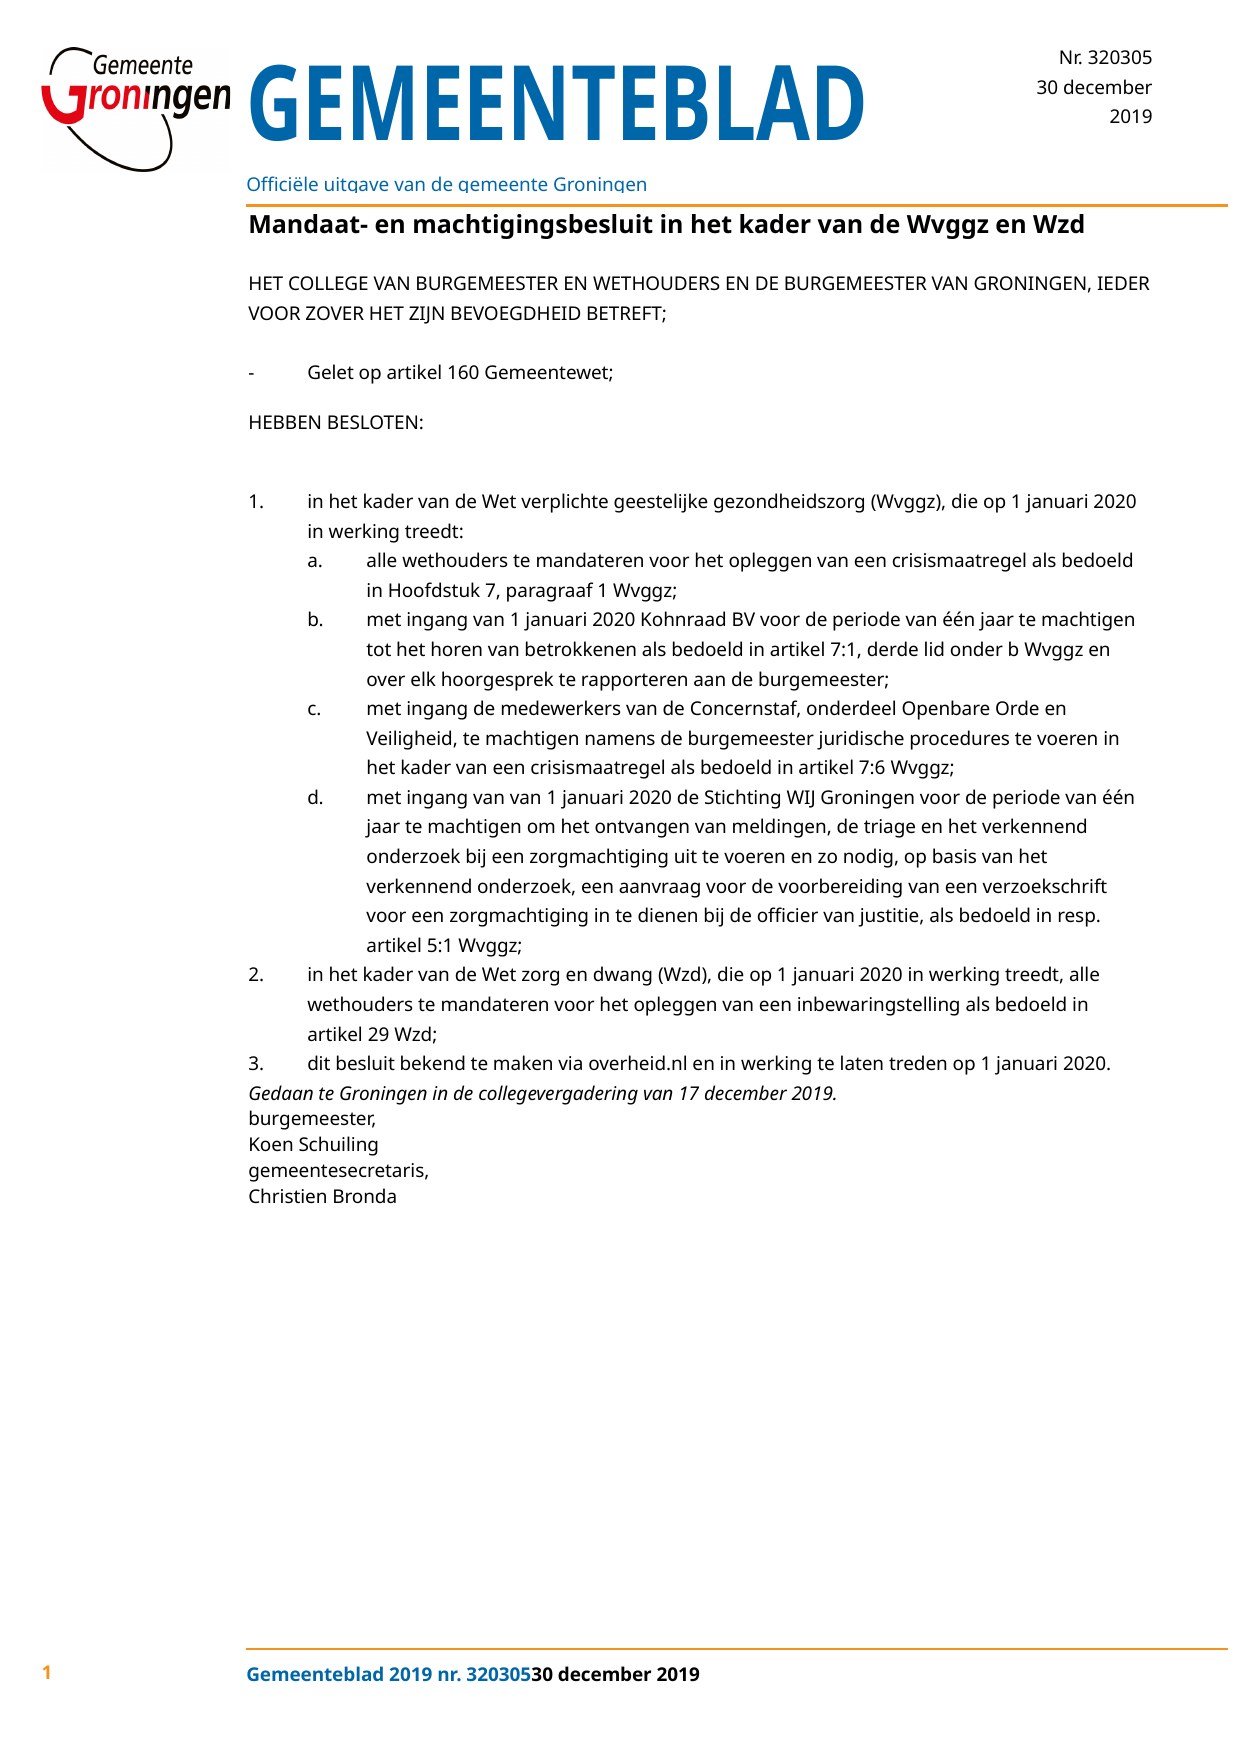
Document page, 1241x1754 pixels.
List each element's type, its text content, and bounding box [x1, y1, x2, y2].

picture [41, 47, 231, 172]
text gemeentesecretaris, [248, 1157, 1152, 1183]
list met ingang van 1 januari 2020 Kohnraad BV voor de periode van één jaar te machtigen tot het horen van betrokkenen als bedoeld in artikel 7:1, derde lid onder b Wvggz en over elk hoorgesprek te rapporteren aan de burgemeester; [307, 607, 1152, 691]
text HET COLLEGE VAN BURGEMEESTER EN WETHOUDERS EN DE BURGEMEESTER VAN GRONINGEN, IEDER VOOR ZOVER HET ZIJN BEVOEGDHEID BETREFT; [248, 270, 1152, 326]
list in het kader van de Wet zorg en dwang (Wzd), die op 1 januari 2020 in werking treedt, alle wethouders te mandateren voor het opleggen van een inbewaringstelling als bedoeld in artikel 29 Wzd; [248, 962, 1152, 1046]
text Christien Bronda [248, 1183, 1152, 1208]
text Gedaan te Groningen in de collegevergadering van 17 december 2019. [248, 1080, 1152, 1106]
list met ingang de medewerkers van de Concernstaf, onderdeel Openbare Orde en Veiligheid, te machtigen namens de burgemeester juridische procedures te voeren in het kader van een crisismaatregel als bedoeld in artikel 7:6 Wvggz; [307, 695, 1152, 780]
list in het kader van de Wet verplichte geestelijke gezondheidszorg (Wvggz), die op 1 januari 2020 in werking treedt: [248, 488, 1152, 543]
list dit besluit bekend te maken via overheid.nl en in werking te laten treden op 1 januari 2020. [248, 1050, 1152, 1076]
list met ingang van van 1 januari 2020 de Stichting WIJ Groningen voor de periode van één jaar te machtigen om het ontvangen van meldingen, de triage en het verkennend onderzoek bij een zorgmachtiging uit te voeren en zo nodig, op basis van het verkennend onderzoek, een aanvraag voor de voorbereiding van een verzoekschrift voor een zorgmachtiging in te dienen bij de officier van justitie, als bedoeld in resp. artikel 5:1 Wvggz; [307, 784, 1152, 958]
list alle wethouders te mandateren voor het opleggen van een crisismaatregel als bedoeld in Hoofdstuk 7, paragraaf 1 Wvggz; [307, 547, 1152, 603]
text Mandaat- en machtigingsbesluit in het kader van de Wvggz en Wzd [248, 207, 1152, 241]
text burgemeester, [248, 1106, 1152, 1131]
text Koen Schuiling [248, 1131, 1152, 1157]
list Gelet op artikel 160 Gemeentewet; [248, 359, 1152, 385]
text HEBBEN BESLOTEN: [248, 409, 1152, 435]
